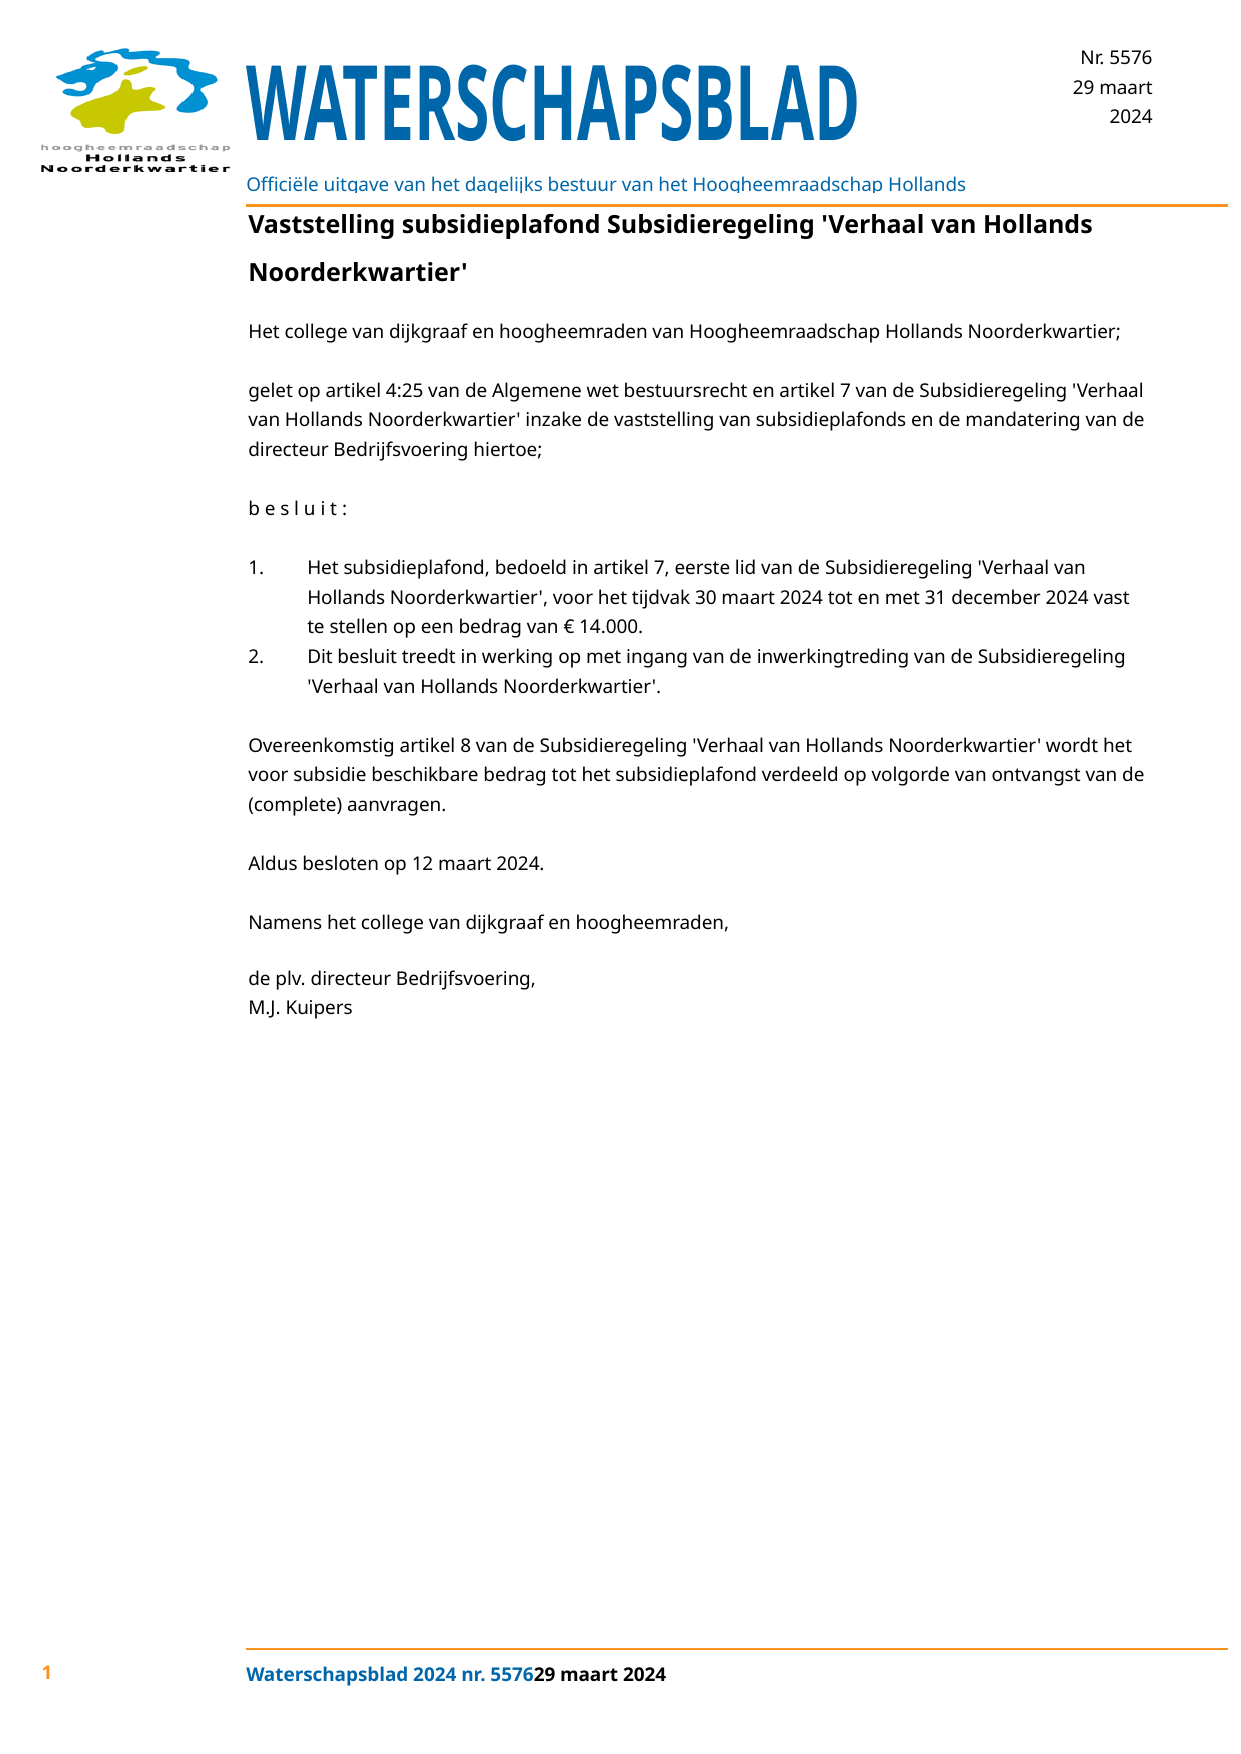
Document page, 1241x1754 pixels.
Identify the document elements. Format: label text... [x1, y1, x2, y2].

text de plv. directeur Bedrijfsvoering, [248, 965, 1152, 991]
text Aldus besloten op 12 maart 2024. [248, 850, 1152, 876]
text Vaststelling subsidieplafond Subsidieregeling 'Verhaal van Hollands Noorderkwartier' [248, 207, 1152, 288]
text Het college van dijkgraaf en hoogheemraden van Hoogheemraadschap Hollands Noorderkwartier; [248, 318, 1152, 344]
text Overeenkomstig artikel 8 van de Subsidieregeling 'Verhaal van Hollands Noorderkwartier' wordt het voor subsidie beschikbare bedrag tot het subsidieplafond verdeeld op volgorde van ontvangst van de (complete) aanvragen. [248, 732, 1152, 817]
text b e s l u i t : [248, 495, 1152, 521]
text gelet op artikel 4:25 van de Algemene wet bestuursrecht en artikel 7 van de Subsidieregeling 'Verhaal van Hollands Noorderkwartier' inzake de vaststelling van subsidieplafonds en de mandatering van de directeur Bedrijfsvoering hiertoe; [248, 377, 1152, 462]
picture [41, 47, 231, 172]
list Het subsidieplafond, bedoeld in artikel 7, eerste lid van de Subsidieregeling 'Verhaal van Hollands Noorderkwartier', voor het tijdvak 30 maart 2024 tot en met 31 december 2024 vast te stellen op een bedrag van € 14.000. [248, 554, 1152, 639]
text M.J. Kuipers [248, 994, 1152, 1020]
text Namens het college van dijkgraaf en hoogheemraden, [248, 909, 1152, 935]
list Dit besluit treedt in werking op met ingang van de inwerkingtreding van de Subsidieregeling 'Verhaal van Hollands Noorderkwartier'. [248, 643, 1152, 699]
